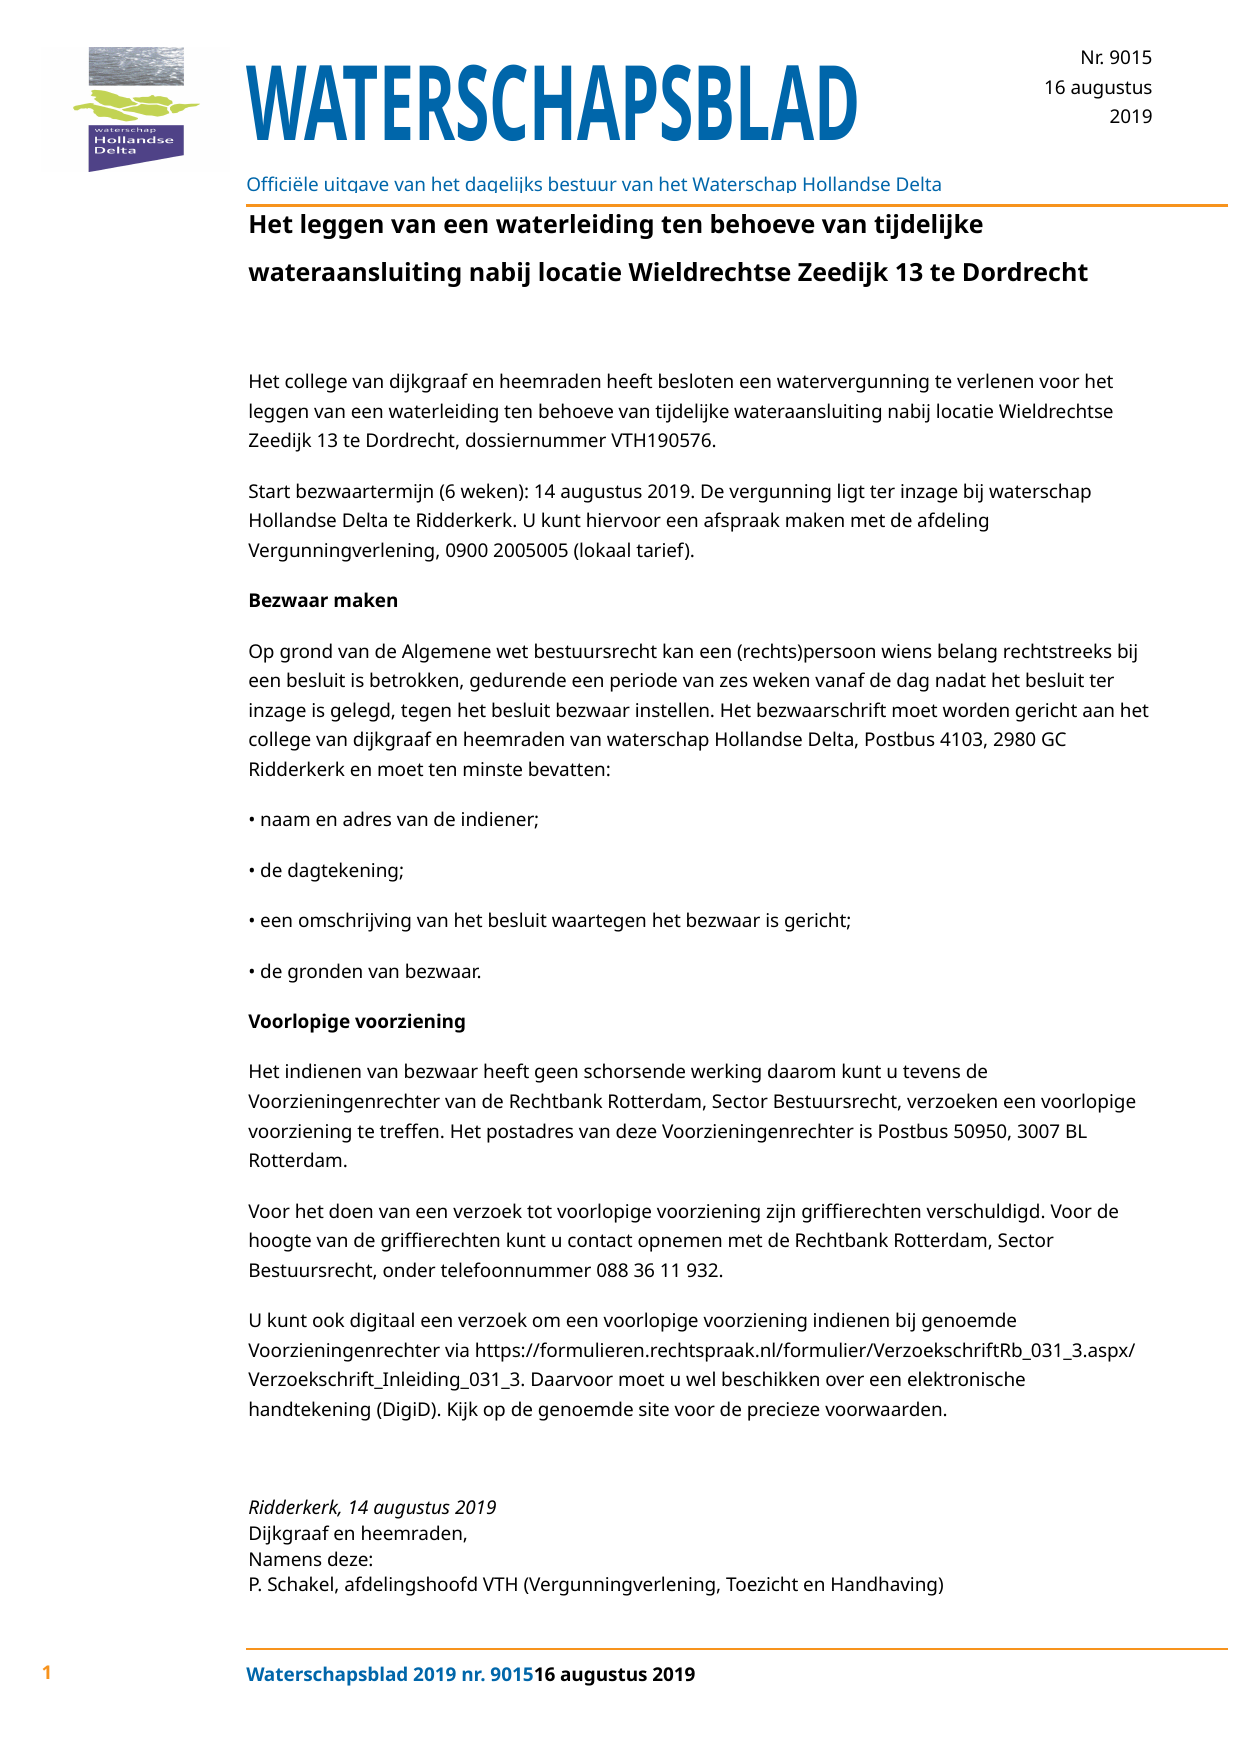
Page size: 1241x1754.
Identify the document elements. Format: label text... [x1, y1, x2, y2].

text Het college van dijkgraaf en heemraden heeft besloten een watervergunning te verlenen voor het leggen van een waterleiding ten behoeve van tijdelijke wateraansluiting nabij locatie Wieldrechtse Zeedijk 13 te Dordrecht, dossiernummer VTH190576. [248, 368, 1152, 453]
text Namens deze: [248, 1546, 1152, 1572]
text Dijkgraaf en heemraden, [248, 1520, 1152, 1546]
picture [41, 47, 231, 172]
text Ridderkerk, 14 augustus 2019 [248, 1494, 1152, 1520]
text Bezwaar maken [248, 587, 1152, 613]
text Voorlopige voorziening [248, 1008, 1152, 1034]
text P. Schakel, afdelingshoofd VTH (Vergunningverlening, Toezicht en Handhaving) [248, 1572, 1152, 1597]
text • een omschrijving van het besluit waartegen het bezwaar is gericht; [248, 907, 1152, 933]
text Voor het doen van een verzoek tot voorlopige voorziening zijn griffierechten verschuldigd. Voor de hoogte van de griffierechten kunt u contact opnemen met de Rechtbank Rotterdam, Sector Bestuursrecht, onder telefoonnummer 088 36 11 932. [248, 1198, 1152, 1283]
text • naam en adres van de indiener; [248, 807, 1152, 832]
text • de gronden van bezwaar. [248, 958, 1152, 984]
text Op grond van de Algemene wet bestuursrecht kan een (rechts)persoon wiens belang rechtstreeks bij een besluit is betrokken, gedurende een periode van zes weken vanaf de dag nadat het besluit ter inzage is gelegd, tegen het besluit bezwaar instellen. Het bezwaarschrift moet worden gericht aan het college van dijkgraaf en heemraden van waterschap Hollandse Delta, Postbus 4103, 2980 GC Ridderkerk en moet ten minste bevatten: [248, 638, 1152, 782]
text • de dagtekening; [248, 857, 1152, 883]
text U kunt ook digitaal een verzoek om een voorlopige voorziening indienen bij genoemde Voorzieningenrechter via https://formulieren.rechtspraak.nl/formulier/VerzoekschriftRb_031_3.aspx/Verzoekschrift_Inleiding_031_3. Daarvoor moet u wel beschikken over een elektronische handtekening (DigiD). Kijk op de genoemde site voor de precieze voorwaarden. [248, 1307, 1152, 1422]
text Het leggen van een waterleiding ten behoeve van tijdelijke wateraansluiting nabij locatie Wieldrechtse Zeedijk 13 te Dordrecht [248, 207, 1152, 288]
text Het indienen van bezwaar heeft geen schorsende werking daarom kunt u tevens de Voorzieningenrechter van de Rechtbank Rotterdam, Sector Bestuursrecht, verzoeken een voorlopige voorziening te treffen. Het postadres van deze Voorzieningenrechter is Postbus 50950, 3007 BL Rotterdam. [248, 1059, 1152, 1173]
text Start bezwaartermijn (6 weken): 14 augustus 2019. De vergunning ligt ter inzage bij waterschap Hollandse Delta te Ridderkerk. U kunt hiervoor een afspraak maken met de afdeling Vergunningverlening, 0900 2005005 (lokaal tarief). [248, 478, 1152, 563]
